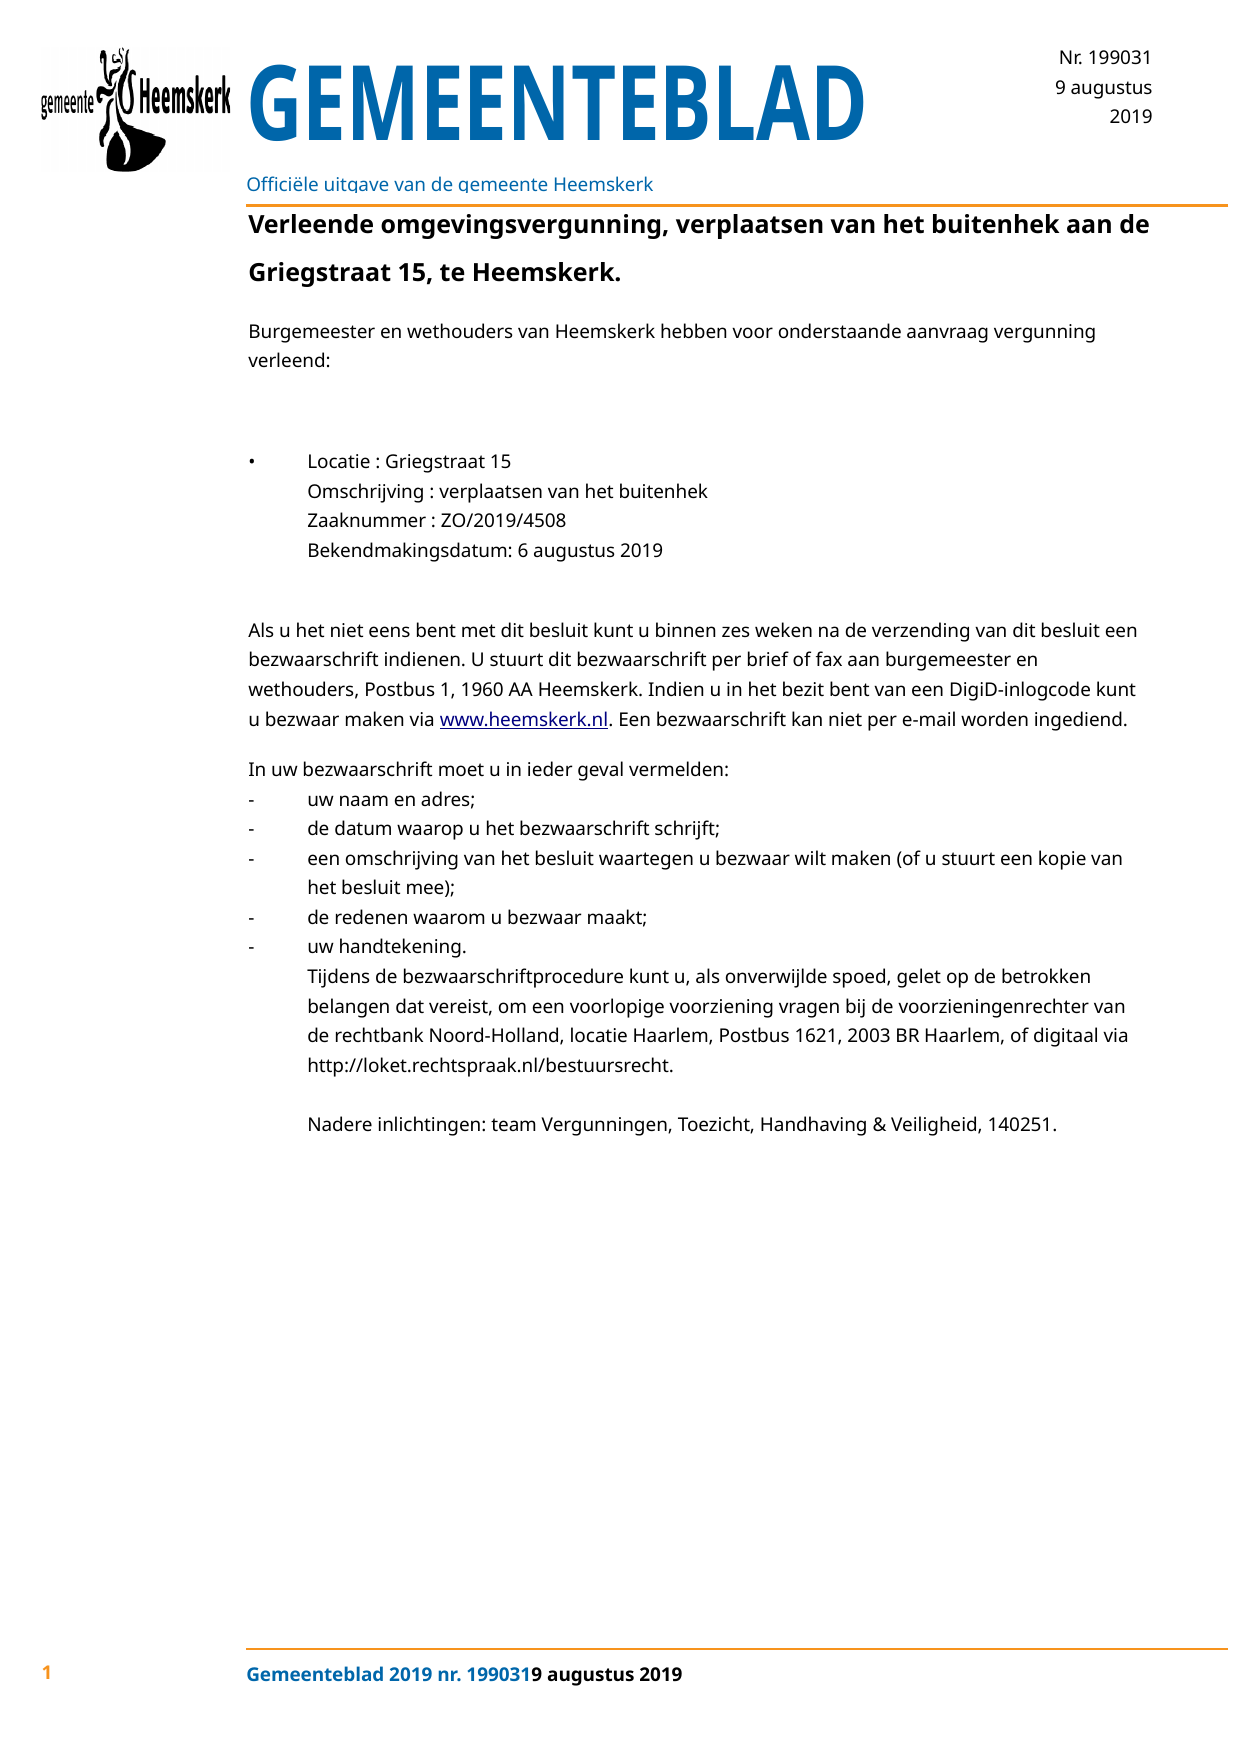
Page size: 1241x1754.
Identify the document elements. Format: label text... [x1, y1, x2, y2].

list Locatie : Griegstraat 15 [248, 448, 1152, 474]
list de redenen waarom u bezwaar maakt; [248, 904, 1152, 930]
picture [41, 47, 231, 172]
list uw naam en adres; [248, 786, 1152, 812]
list Nadere inlichtingen: team Vergunningen, Toezicht, Handhaving & Veiligheid, 140251. [248, 1111, 1152, 1137]
list Tijdens de bezwaarschriftprocedure kunt u, als onverwijlde spoed, gelet op de betrokken belangen dat vereist, om een voorlopige voorziening vragen bij de voorzieningenrechter van de rechtbank Noord-Holland, locatie Haarlem, Postbus 1621, 2003 BR Haarlem, of digitaal via http://loket.rechtspraak.nl/bestuursrecht. [248, 963, 1152, 1078]
list een omschrijving van het besluit waartegen u bezwaar wilt maken (of u stuurt een kopie van het besluit mee); [248, 845, 1152, 900]
list Omschrijving : verplaatsen van het buitenhek [248, 478, 1152, 504]
list Bekendmakingsdatum: 6 augustus 2019 [248, 537, 1152, 563]
text In uw bezwaarschrift moet u in ieder geval vermelden: [248, 756, 1152, 782]
list de datum waarop u het bezwaarschrift schrijft; [248, 815, 1152, 841]
text Als u het niet eens bent met dit besluit kunt u binnen zes weken na de verzending van dit besluit een bezwaarschrift indienen. U stuurt dit bezwaarschrift per brief of fax aan burgemeester en wethouders, Postbus 1, 1960 AA Heemskerk. Indien u in het bezit bent van een DigiD-inlogcode kunt u bezwaar maken via www.heemskerk.nl. Een bezwaarschrift kan niet per e-mail worden ingediend. [248, 617, 1152, 732]
list uw handtekening. [248, 934, 1152, 959]
list Zaaknummer : ZO/2019/4508 [248, 507, 1152, 533]
text Burgemeester en wethouders van Heemskerk hebben voor onderstaande aanvraag vergunning verleend: [248, 318, 1152, 373]
text Verleende omgevingsvergunning, verplaatsen van het buitenhek aan de Griegstraat 15, te Heemskerk. [248, 207, 1152, 288]
